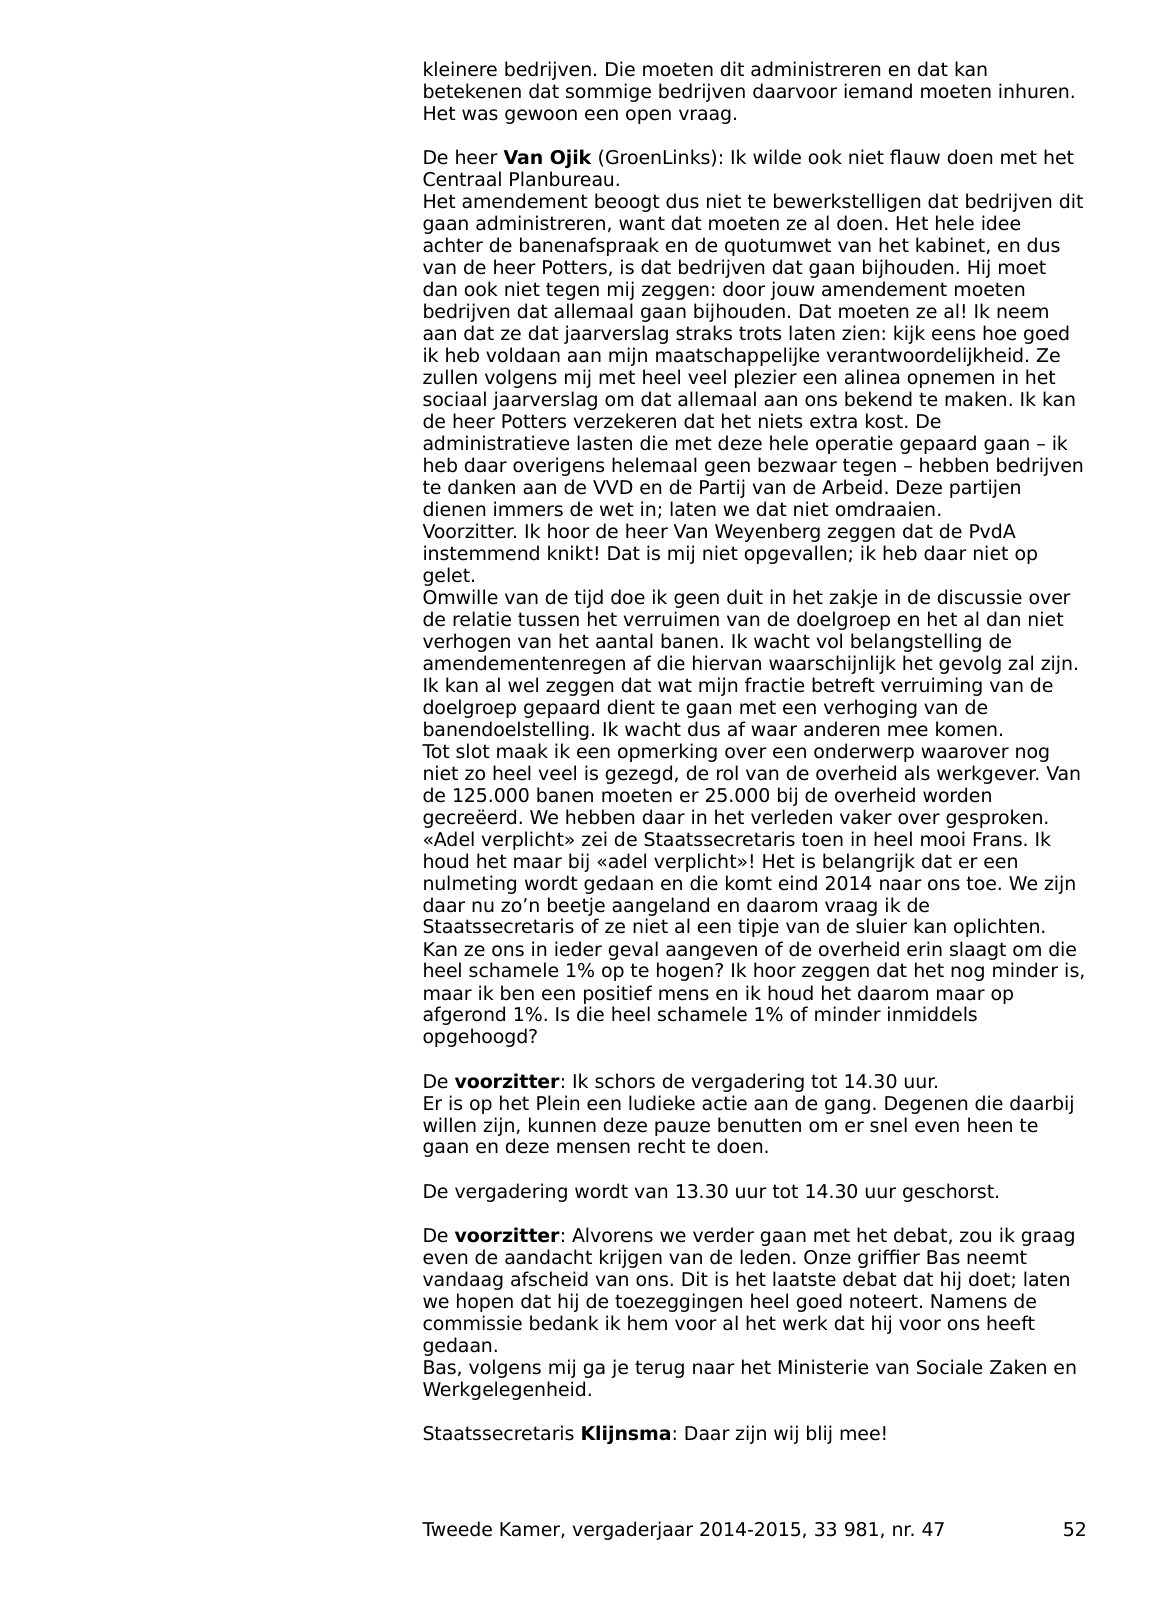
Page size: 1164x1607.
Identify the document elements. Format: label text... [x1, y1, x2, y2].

text Bas, volgens mij ga je terug naar het Ministerie van Sociale Zaken en Werkgelegenheid. [422, 1357, 1087, 1401]
text De voorzitter: Ik schors de vergadering tot 14.30 uur. [422, 1071, 1087, 1092]
text De heer Van Ojik (GroenLinks): Ik wilde ook niet flauw doen met het Centraal Planbureau. [422, 147, 1087, 191]
text De vergadering wordt van 13.30 uur tot 14.30 uur geschorst. [422, 1181, 1087, 1203]
text Er is op het Plein een ludieke actie aan de gang. Degenen die daarbij willen zijn, kunnen deze pauze benutten om er snel even heen te gaan en deze mensen recht te doen. [422, 1092, 1087, 1158]
text kleinere bedrijven. Die moeten dit administreren en dat kan betekenen dat sommige bedrijven daarvoor iemand moeten inhuren. Het was gewoon een open vraag. [422, 59, 1087, 125]
text Voorzitter. Ik hoor de heer Van Weyenberg zeggen dat de PvdA instemmend knikt! Dat is mij niet opgevallen; ik heb daar niet op gelet. [422, 521, 1087, 587]
text De voorzitter: Alvorens we verder gaan met het debat, zou ik graag even de aandacht krijgen van de leden. Onze griffier Bas neemt vandaag afscheid van ons. Dit is het laatste debat dat hij doet; laten we hopen dat hij de toezeggingen heel goed noteert. Namens de commissie bedank ik hem voor al het werk dat hij voor ons heeft gedaan. [422, 1225, 1087, 1357]
text Omwille van de tijd doe ik geen duit in het zakje in de discussie over de relatie tussen het verruimen van de doelgroep en het al dan niet verhogen van het aantal banen. Ik wacht vol belangstelling de amendementenregen af die hiervan waarschijnlijk het gevolg zal zijn. Ik kan al wel zeggen dat wat mijn fractie betreft verruiming van de doelgroep gepaard dient te gaan met een verhoging van de banendoelstelling. Ik wacht dus af waar anderen mee komen. [422, 587, 1087, 741]
text Tot slot maak ik een opmerking over een onderwerp waarover nog niet zo heel veel is gezegd, de rol van de overheid als werkgever. Van de 125.000 banen moeten er 25.000 bij de overheid worden gecreëerd. We hebben daar in het verleden vaker over gesproken. «Adel verplicht» zei de Staatssecretaris toen in heel mooi Frans. Ik houd het maar bij «adel verplicht»! Het is belangrijk dat er een nulmeting wordt gedaan en die komt eind 2014 naar ons toe. We zijn daar nu zo’n beetje aangeland en daarom vraag ik de Staatssecretaris of ze niet al een tipje van de sluier kan oplichten. Kan ze ons in ieder geval aangeven of de overheid erin slaagt om die heel schamele 1% op te hogen? Ik hoor zeggen dat het nog minder is, maar ik ben een positief mens en ik houd het daarom maar op afgerond 1%. Is die heel schamele 1% of minder inmiddels opgehoogd? [422, 741, 1087, 1048]
text Staatssecretaris Klijnsma: Daar zijn wij blij mee! [422, 1423, 1087, 1445]
text Het amendement beoogt dus niet te bewerkstelligen dat bedrijven dit gaan administreren, want dat moeten ze al doen. Het hele idee achter de banenafspraak en de quotumwet van het kabinet, en dus van de heer Potters, is dat bedrijven dat gaan bijhouden. Hij moet dan ook niet tegen mij zeggen: door jouw amendement moeten bedrijven dat allemaal gaan bijhouden. Dat moeten ze al! Ik neem aan dat ze dat jaarverslag straks trots laten zien: kijk eens hoe goed ik heb voldaan aan mijn maatschappelijke verantwoordelijkheid. Ze zullen volgens mij met heel veel plezier een alinea opnemen in het sociaal jaarverslag om dat allemaal aan ons bekend te maken. Ik kan de heer Potters verzekeren dat het niets extra kost. De administratieve lasten die met deze hele operatie gepaard gaan – ik heb daar overigens helemaal geen bezwaar tegen – hebben bedrijven te danken aan de VVD en de Partij van de Arbeid. Deze partijen dienen immers de wet in; laten we dat niet omdraaien. [422, 191, 1087, 521]
